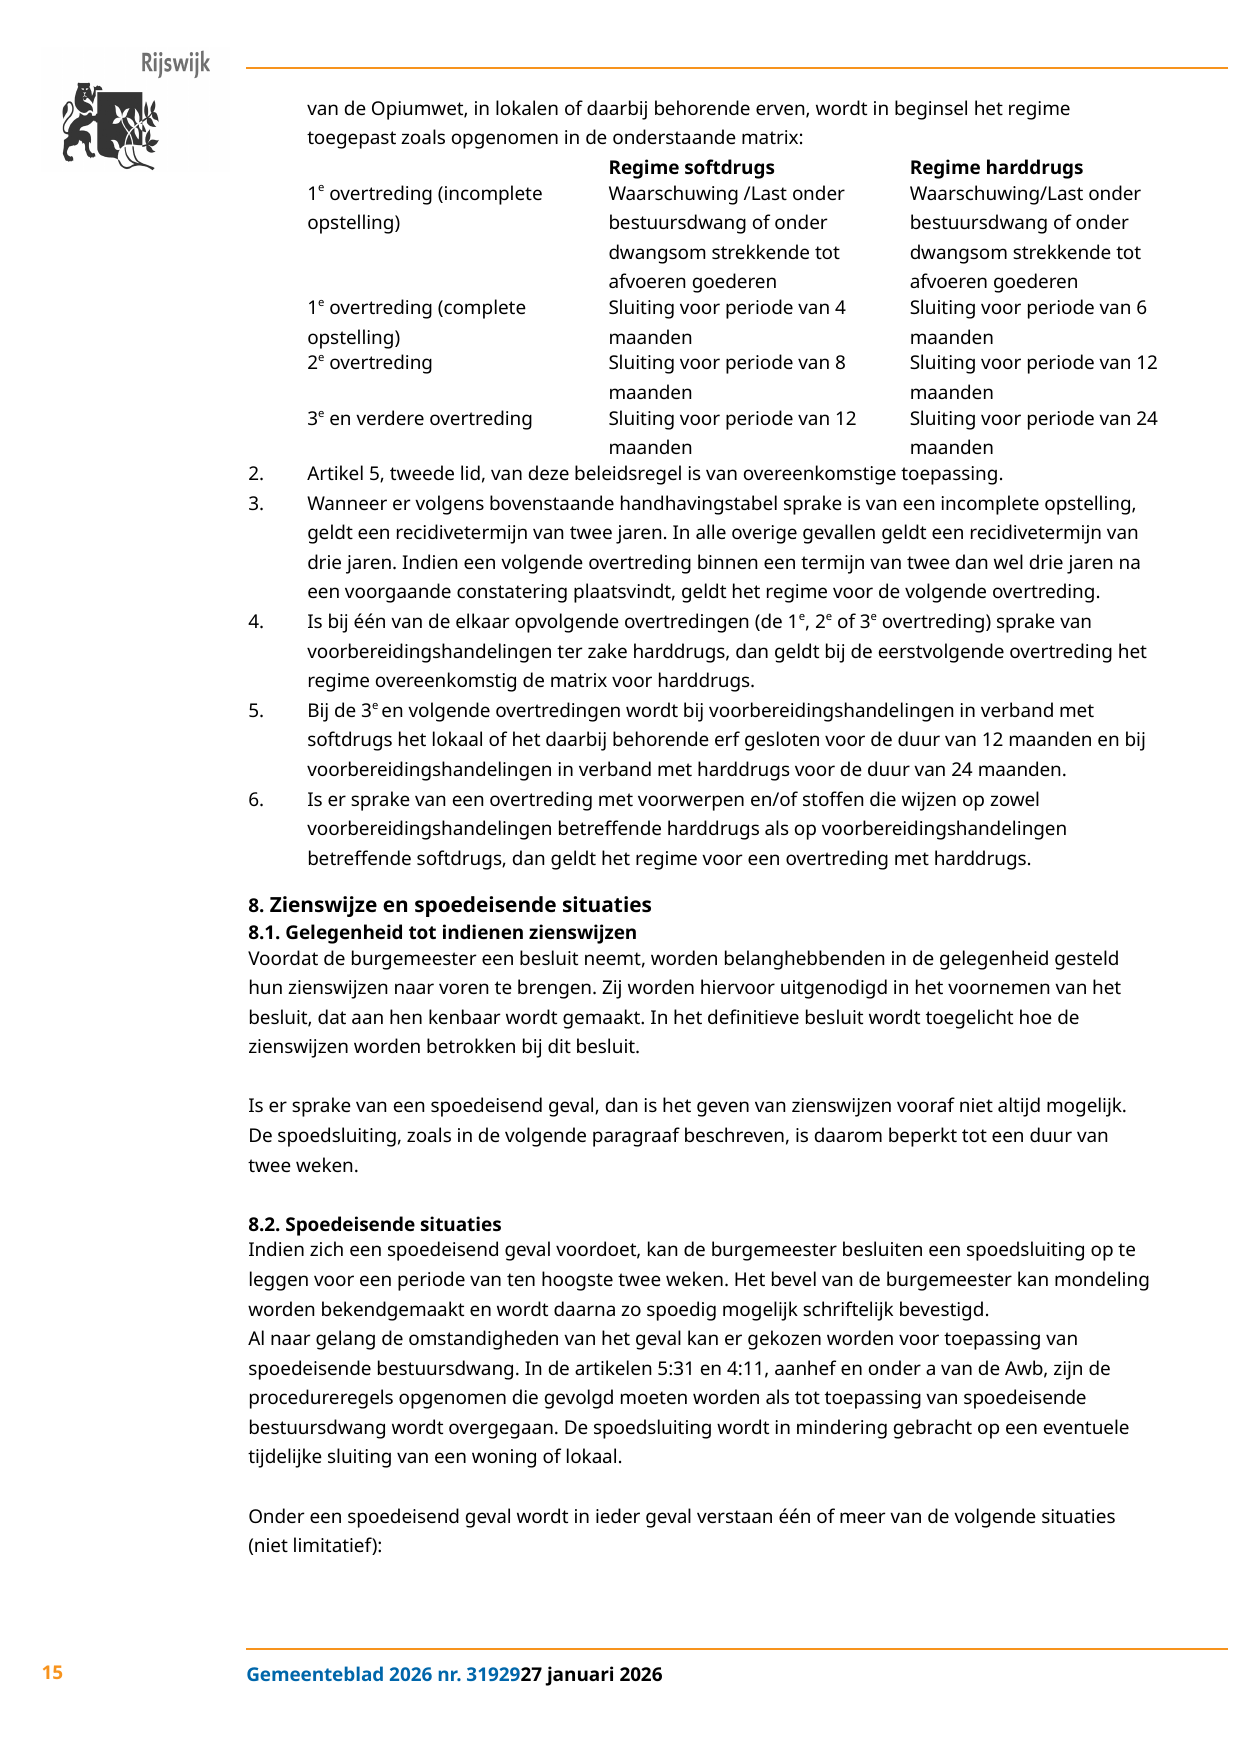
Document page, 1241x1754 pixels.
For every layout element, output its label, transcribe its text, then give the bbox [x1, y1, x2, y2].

text Indien zich een spoedeisend geval voordoet, kan de burgemeester besluiten een spoedsluiting op te leggen voor een periode van ten hoogste twee weken. Het bevel van de burgemeester kan mondeling worden bekendgemaakt en wordt daarna zo spoedig mogelijk schriftelijk bevestigd. [248, 1237, 1152, 1322]
table_cell Sluiting voor periode van 12 maanden [608, 405, 909, 460]
list Is er sprake van een overtreding met voorwerpen en/of stoffen die wijzen op zowel voorbereidingshandelingen betreffende harddrugs als op voorbereidingshandelingen betreffende softdrugs, dan geldt het regime voor een overtreding met harddrugs. [248, 786, 1152, 871]
list Artikel 5, tweede lid, van deze beleidsregel is van overeenkomstige toepassing. [248, 460, 1152, 486]
picture [41, 47, 231, 172]
list Wanneer er volgens bovenstaande handhavingstabel sprake is van een incomplete opstelling, geldt een recidivetermijn van twee jaren. In alle overige gevallen geldt een recidivetermijn van drie jaren. Indien een volgende overtreding binnen een termijn van twee dan wel drie jaren na een voorgaande constatering plaatsvindt, geldt het regime voor de volgende overtreding. [248, 490, 1152, 604]
table_cell 1e overtreding (incomplete opstelling) [307, 180, 608, 294]
table_cell Sluiting voor periode van 6 maanden [910, 294, 1211, 349]
list Bij de 3e en volgende overtredingen wordt bij voorbereidingshandelingen in verband met softdrugs het lokaal of het daarbij behorende erf gesloten voor de duur van 12 maanden en bij voorbereidingshandelingen in verband met harddrugs voor de duur van 24 maanden. [248, 697, 1152, 782]
table_cell Waarschuwing/Last onder bestuursdwang of onder dwangsom strekkende tot afvoeren goederen [910, 180, 1211, 294]
table_cell Waarschuwing /Last onder bestuursdwang of onder dwangsom strekkende tot afvoeren goederen [608, 180, 909, 294]
text 8.2. Spoedeisende situaties [248, 1211, 1152, 1237]
table_header Regime harddrugs [910, 154, 1211, 180]
table_cell Sluiting voor periode van 4 maanden [608, 294, 909, 349]
table_header Regime softdrugs [608, 154, 909, 180]
text Voordat de burgemeester een besluit neemt, worden belanghebbenden in de gelegenheid gesteld hun zienswijzen naar voren te brengen. Zij worden hiervoor uitgenodigd in het voornemen van het besluit, dat aan hen kenbaar wordt gemaakt. In het definitieve besluit wordt toegelicht hoe de zienswijzen worden betrokken bij dit besluit. [248, 945, 1152, 1059]
text Is er sprake van een spoedeisend geval, dan is het geven van zienswijzen vooraf niet altijd mogelijk. De spoedsluiting, zoals in de volgende paragraaf beschreven, is daarom beperkt tot een duur van twee weken. [248, 1093, 1152, 1177]
table_header [307, 154, 608, 180]
table_cell Sluiting voor periode van 12 maanden [910, 350, 1211, 405]
table_cell Sluiting voor periode van 24 maanden [910, 405, 1211, 460]
text 8.1. Gelegenheid tot indienen zienswijzen [248, 919, 1152, 945]
table_cell Sluiting voor periode van 8 maanden [608, 350, 909, 405]
text 8. Zienswijze en spoedeisende situaties [248, 891, 1152, 919]
list van de Opiumwet, in lokalen of daarbij behorende erven, wordt in beginsel het regime toegepast zoals opgenomen in de onderstaande matrix: [248, 95, 1152, 150]
table_cell 2e overtreding [307, 350, 608, 405]
text Al naar gelang de omstandigheden van het geval kan er gekozen worden voor toepassing van spoedeisende bestuursdwang. In de artikelen 5:31 en 4:11, aanhef en onder a van de Awb, zijn de procedureregels opgenomen die gevolgd moeten worden als tot toepassing van spoedeisende bestuursdwang wordt overgegaan. De spoedsluiting wordt in mindering gebracht op een eventuele tijdelijke sluiting van een woning of lokaal. [248, 1325, 1152, 1469]
text Onder een spoedeisend geval wordt in ieder geval verstaan één of meer van de volgende situaties (niet limitatief): [248, 1503, 1152, 1558]
list Is bij één van de elkaar opvolgende overtredingen (de 1e, 2e of 3e overtreding) sprake van voorbereidingshandelingen ter zake harddrugs, dan geldt bij de eerstvolgende overtreding het regime overeenkomstig de matrix voor harddrugs. [248, 608, 1152, 693]
table_cell 1e overtreding (complete opstelling) [307, 294, 608, 349]
table_cell 3e en verdere overtreding [307, 405, 608, 460]
